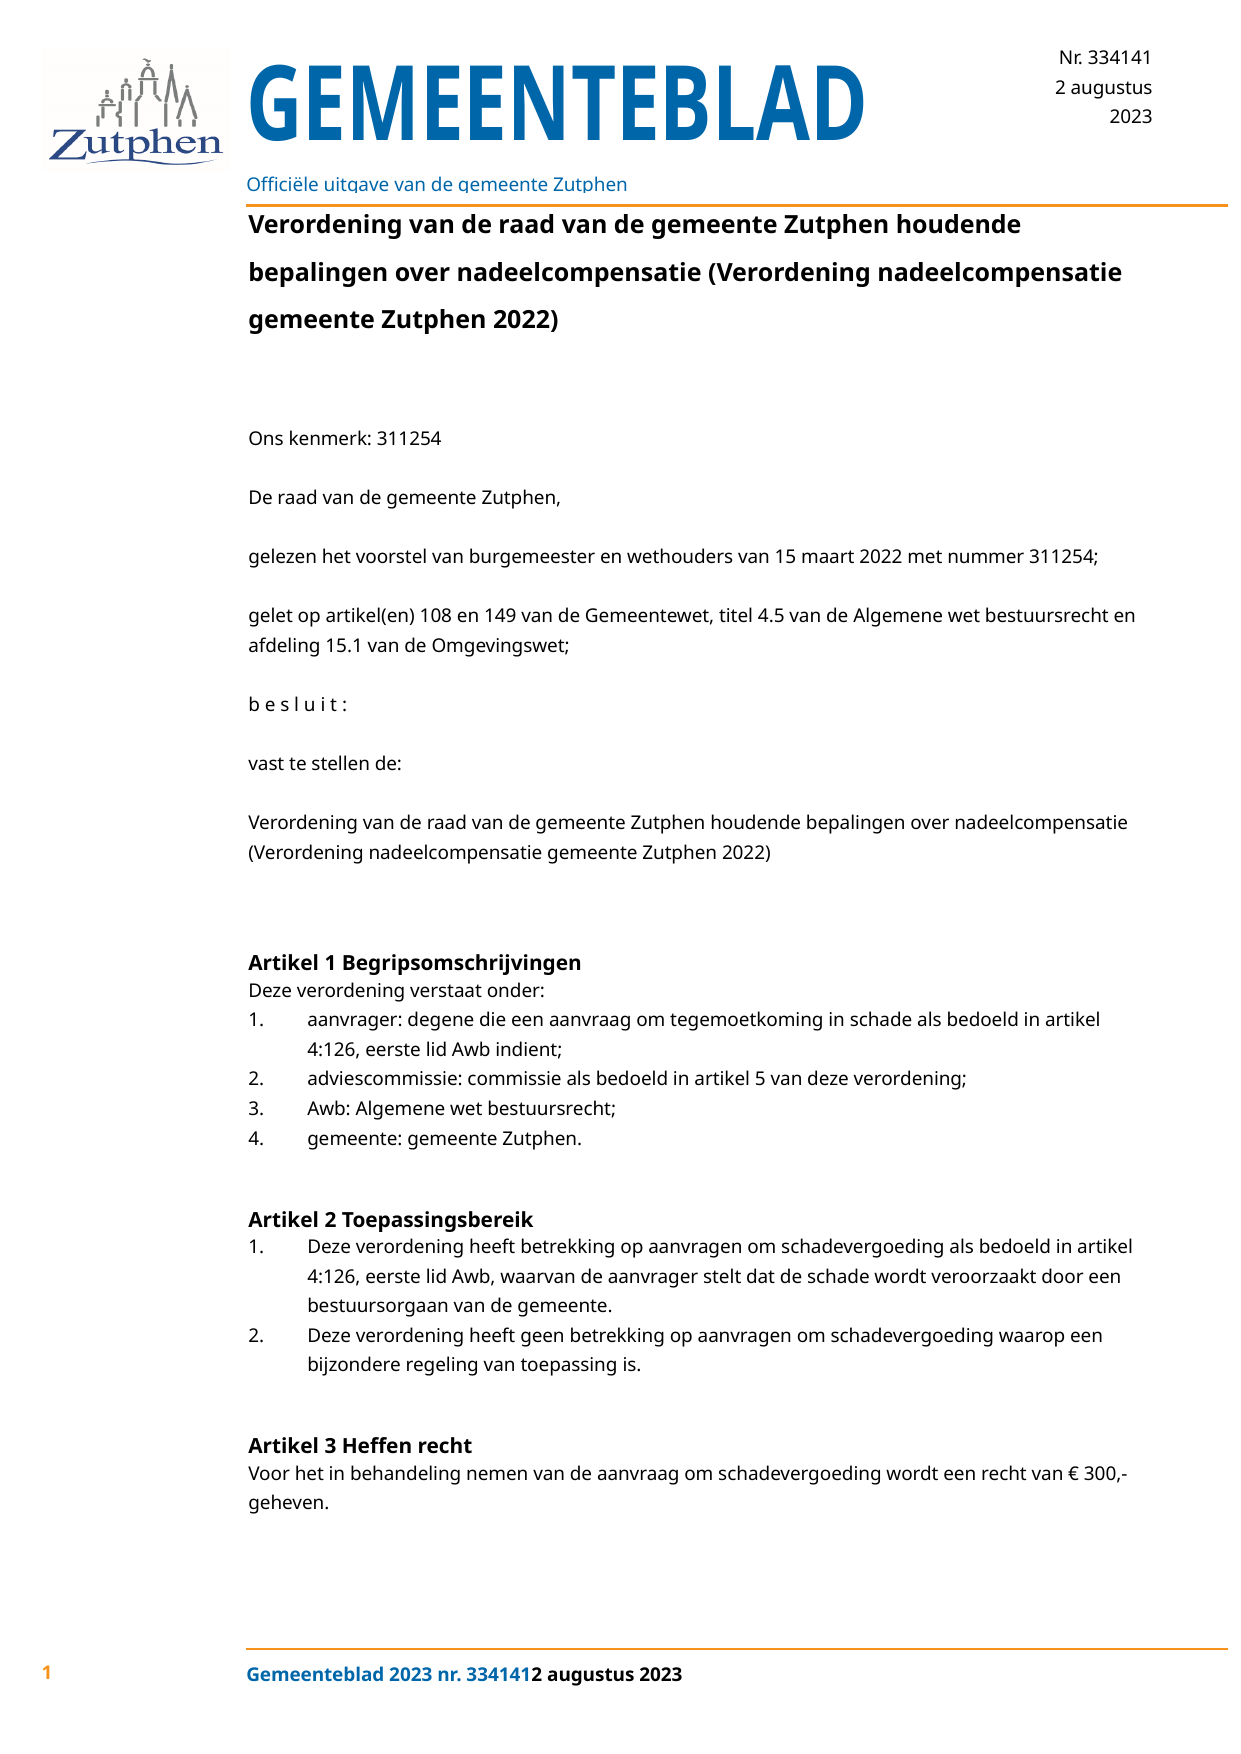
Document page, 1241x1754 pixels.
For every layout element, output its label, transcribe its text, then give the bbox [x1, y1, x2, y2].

list Deze verordening heeft betrekking op aanvragen om schadevergoeding als bedoeld in artikel 4:126, eerste lid Awb, waarvan de aanvrager stelt dat de schade wordt veroorzaakt door een bestuursorgaan van de gemeente. [248, 1233, 1152, 1318]
text Voor het in behandeling nemen van de aanvraag om schadevergoeding wordt een recht van € 300,- geheven. [248, 1460, 1152, 1515]
text Artikel 2 Toepassingsbereik [248, 1205, 1152, 1233]
list gemeente: gemeente Zutphen. [248, 1125, 1152, 1151]
text Deze verordening verstaat onder: [248, 977, 1152, 1003]
text b e s l u i t : [248, 691, 1152, 717]
text Verordening van de raad van de gemeente Zutphen houdende bepalingen over nadeelcompensatie (Verordening nadeelcompensatie gemeente Zutphen 2022) [248, 207, 1152, 336]
list Awb: Algemene wet bestuursrecht; [248, 1095, 1152, 1121]
list aanvrager: degene die een aanvraag om tegemoetkoming in schade als bedoeld in artikel 4:126, eerste lid Awb indient; [248, 1006, 1152, 1062]
text gelet op artikel(en) 108 en 149 van de Gemeentewet, titel 4.5 van de Algemene wet bestuursrecht en afdeling 15.1 van de Omgevingswet; [248, 602, 1152, 657]
text Verordening van de raad van de gemeente Zutphen houdende bepalingen over nadeelcompensatie (Verordening nadeelcompensatie gemeente Zutphen 2022) [248, 809, 1152, 864]
text Artikel 3 Heffen recht [248, 1432, 1152, 1460]
text vast te stellen de: [248, 750, 1152, 776]
text Ons kenmerk: 311254 [248, 425, 1152, 450]
picture [41, 47, 231, 172]
text gelezen het voorstel van burgemeester en wethouders van 15 maart 2022 met nummer 311254; [248, 543, 1152, 569]
list Deze verordening heeft geen betrekking op aanvragen om schadevergoeding waarop een bijzondere regeling van toepassing is. [248, 1322, 1152, 1377]
list adviescommissie: commissie als bedoeld in artikel 5 van deze verordening; [248, 1066, 1152, 1091]
text Artikel 1 Begripsomschrijvingen [248, 948, 1152, 977]
text De raad van de gemeente Zutphen, [248, 484, 1152, 509]
